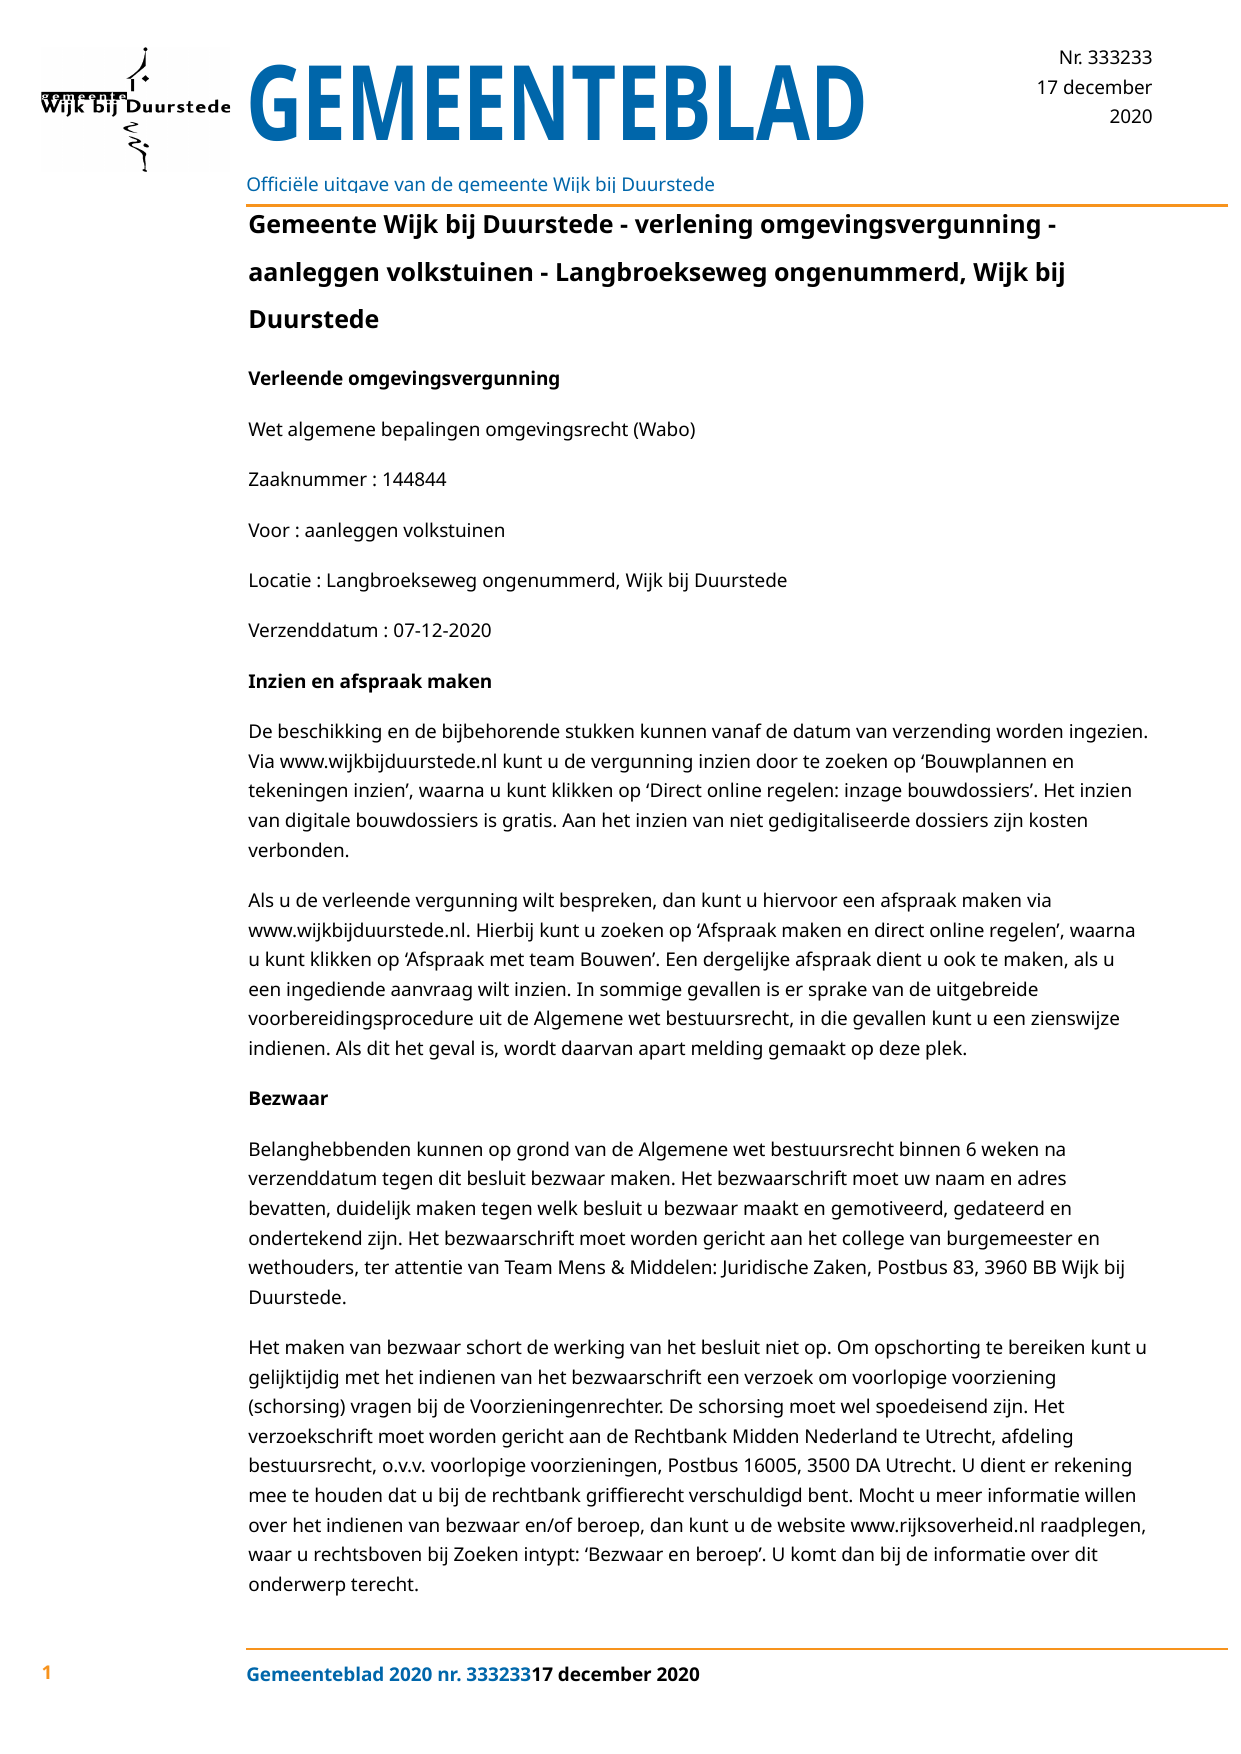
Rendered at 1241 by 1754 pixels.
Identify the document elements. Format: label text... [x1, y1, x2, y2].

text Voor : aanleggen volkstuinen [248, 517, 1152, 542]
text Verleende omgevingsvergunning [248, 366, 1152, 391]
text Inzien en afspraak maken [248, 668, 1152, 694]
text Het maken van bezwaar schort de werking van het besluit niet op. Om opschorting te bereiken kunt u gelijktijdig met het indienen van het bezwaarschrift een verzoek om voorlopige voorziening (schorsing) vragen bij de Voorzieningenrechter. De schorsing moet wel spoedeisend zijn. Het verzoekschrift moet worden gericht aan de Rechtbank Midden Nederland te Utrecht, afdeling bestuursrecht, o.v.v. voorlopige voorzieningen, Postbus 16005, 3500 DA Utrecht. U dient er rekening mee te houden dat u bij de rechtbank griffierecht verschuldigd bent. Mocht u meer informatie willen over het indienen van bezwaar en/of beroep, dan kunt u de website www.rijksoverheid.nl raadplegen, waar u rechtsboven bij Zoeken intypt: ‘Bezwaar en beroep’. U komt dan bij de informatie over dit onderwerp terecht. [248, 1334, 1152, 1597]
text Verzenddatum : 07-12-2020 [248, 618, 1152, 643]
text Zaaknummer : 144844 [248, 466, 1152, 492]
text Gemeente Wijk bij Duurstede - verlening omgevingsvergunning - aanleggen volkstuinen - Langbroekseweg ongenummerd, Wijk bij Duurstede [248, 207, 1152, 336]
text Bezwaar [248, 1086, 1152, 1111]
picture [41, 47, 231, 172]
text Wet algemene bepalingen omgevingsrecht (Wabo) [248, 416, 1152, 442]
text De beschikking en de bijbehorende stukken kunnen vanaf de datum van verzending worden ingezien. Via www.wijkbijduurstede.nl kunt u de vergunning inzien door te zoeken op ‘Bouwplannen en tekeningen inzien’, waarna u kunt klikken op ‘Direct online regelen: inzage bouwdossiers’. Het inzien van digitale bouwdossiers is gratis. Aan het inzien van niet gedigitaliseerde dossiers zijn kosten verbonden. [248, 718, 1152, 862]
text Locatie : Langbroekseweg ongenummerd, Wijk bij Duurstede [248, 567, 1152, 593]
text Als u de verleende vergunning wilt bespreken, dan kunt u hiervoor een afspraak maken via www.wijkbijduurstede.nl. Hierbij kunt u zoeken op ‘Afspraak maken en direct online regelen’, waarna u kunt klikken op ‘Afspraak met team Bouwen’. Een dergelijke afspraak dient u ook te maken, als u een ingediende aanvraag wilt inzien. In sommige gevallen is er sprake van de uitgebreide voorbereidingsprocedure uit de Algemene wet bestuursrecht, in die gevallen kunt u een zienswijze indienen. Als dit het geval is, wordt daarvan apart melding gemaakt op deze plek. [248, 887, 1152, 1061]
text Belanghebbenden kunnen op grond van de Algemene wet bestuursrecht binnen 6 weken na verzenddatum tegen dit besluit bezwaar maken. Het bezwaarschrift moet uw naam en adres bevatten, duidelijk maken tegen welk besluit u bezwaar maakt en gemotiveerd, gedateerd en ondertekend zijn. Het bezwaarschrift moet worden gericht aan het college van burgemeester en wethouders, ter attentie van Team Mens & Middelen: Juridische Zaken, Postbus 83, 3960 BB Wijk bij Duurstede. [248, 1136, 1152, 1309]
